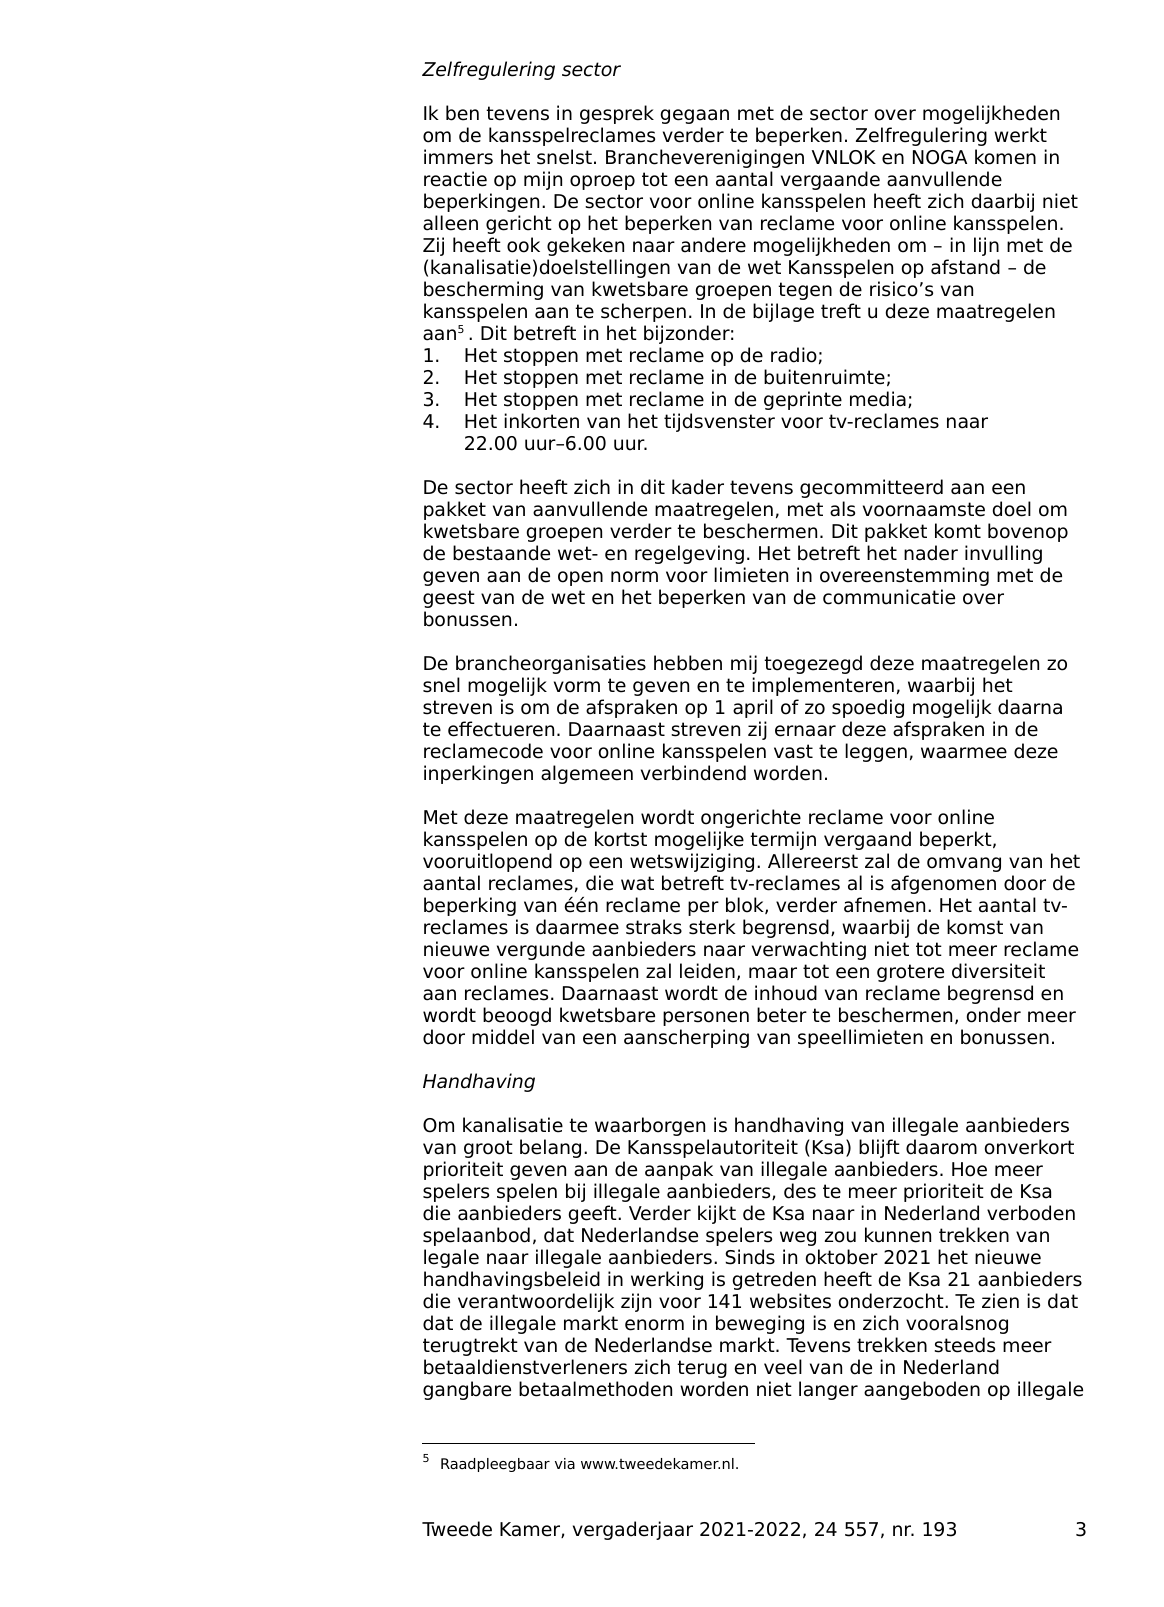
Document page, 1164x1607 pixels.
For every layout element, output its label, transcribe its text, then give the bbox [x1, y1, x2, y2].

subtitle Zelfregulering sector [422, 59, 1087, 81]
text De brancheorganisaties hebben mij toegezegd deze maatregelen zo snel mogelijk vorm te geven en te implementeren, waarbij het streven is om de afspraken op 1 april of zo spoedig mogelijk daarna te effectueren. Daarnaast streven zij ernaar deze afspraken in de reclamecode voor online kansspelen vast te leggen, waarmee deze inperkingen algemeen verbindend worden. [422, 653, 1087, 785]
text Ik ben tevens in gesprek gegaan met de sector over mogelijkheden om de kansspelreclames verder te beperken. Zelfregulering werkt immers het snelst. Brancheverenigingen VNLOK en NOGA komen in reactie op mijn oproep tot een aantal vergaande aanvullende beperkingen. De sector voor online kansspelen heeft zich daarbij niet alleen gericht op het beperken van reclame voor online kansspelen. Zij heeft ook gekeken naar andere mogelijkheden om – in lijn met de (kanalisatie)doelstellingen van de wet Kansspelen op afstand – de bescherming van kwetsbare groepen tegen de risico’s van kansspelen aan te scherpen. In de bijlage treft u deze maatregelen aan. Dit betreft in het bijzonder: [422, 103, 1087, 345]
text De sector heeft zich in dit kader tevens gecommitteerd aan een pakket van aanvullende maatregelen, met als voornaamste doel om kwetsbare groepen verder te beschermen. Dit pakket komt bovenop de bestaande wet- en regelgeving. Het betreft het nader invulling geven aan de open norm voor limieten in overeenstemming met de geest van de wet en het beperken van de communicatie over bonussen. [422, 477, 1087, 631]
text Met deze maatregelen wordt ongerichte reclame voor online kansspelen op de kortst mogelijke termijn vergaand beperkt, vooruitlopend op een wetswijziging. Allereerst zal de omvang van het aantal reclames, die wat betreft tv-reclames al is afgenomen door de beperking van één reclame per blok, verder afnemen. Het aantal tv-reclames is daarmee straks sterk begrensd, waarbij de komst van nieuwe vergunde aanbieders naar verwachting niet tot meer reclame voor online kansspelen zal leiden, maar tot een grotere diversiteit aan reclames. Daarnaast wordt de inhoud van reclame begrensd en wordt beoogd kwetsbare personen beter te beschermen, onder meer door middel van een aanscherping van speellimieten en bonussen. [422, 807, 1087, 1049]
text Raadpleegbaar via www.tweedekamer.nl. [422, 1452, 1087, 1474]
subtitle Handhaving [422, 1071, 1087, 1093]
text 2. Het stoppen met reclame in de buitenruimte; [422, 367, 1087, 389]
text Om kanalisatie te waarborgen is handhaving van illegale aanbieders van groot belang. De Kansspelautoriteit (Ksa) blijft daarom onverkort prioriteit geven aan de aanpak van illegale aanbieders. Hoe meer spelers spelen bij illegale aanbieders, des te meer prioriteit de Ksa die aanbieders geeft. Verder kijkt de Ksa naar in Nederland verboden spelaanbod, dat Nederlandse spelers weg zou kunnen trekken van legale naar illegale aanbieders. Sinds in oktober 2021 het nieuwe handhavingsbeleid in werking is getreden heeft de Ksa 21 aanbieders die verantwoordelijk zijn voor 141 websites onderzocht. Te zien is dat dat de illegale markt enorm in beweging is en zich vooralsnog terugtrekt van de Nederlandse markt. Tevens trekken steeds meer betaaldienstverleners zich terug en veel van de in Nederland gangbare betaalmethoden worden niet langer aangeboden op illegale [422, 1115, 1087, 1401]
text 1. Het stoppen met reclame op de radio; [422, 345, 1087, 367]
text 3. Het stoppen met reclame in de geprinte media; [422, 389, 1087, 411]
text 4. Het inkorten van het tijdsvenster voor tv-reclames naar 22.00 uur–6.00 uur. [422, 411, 1087, 455]
